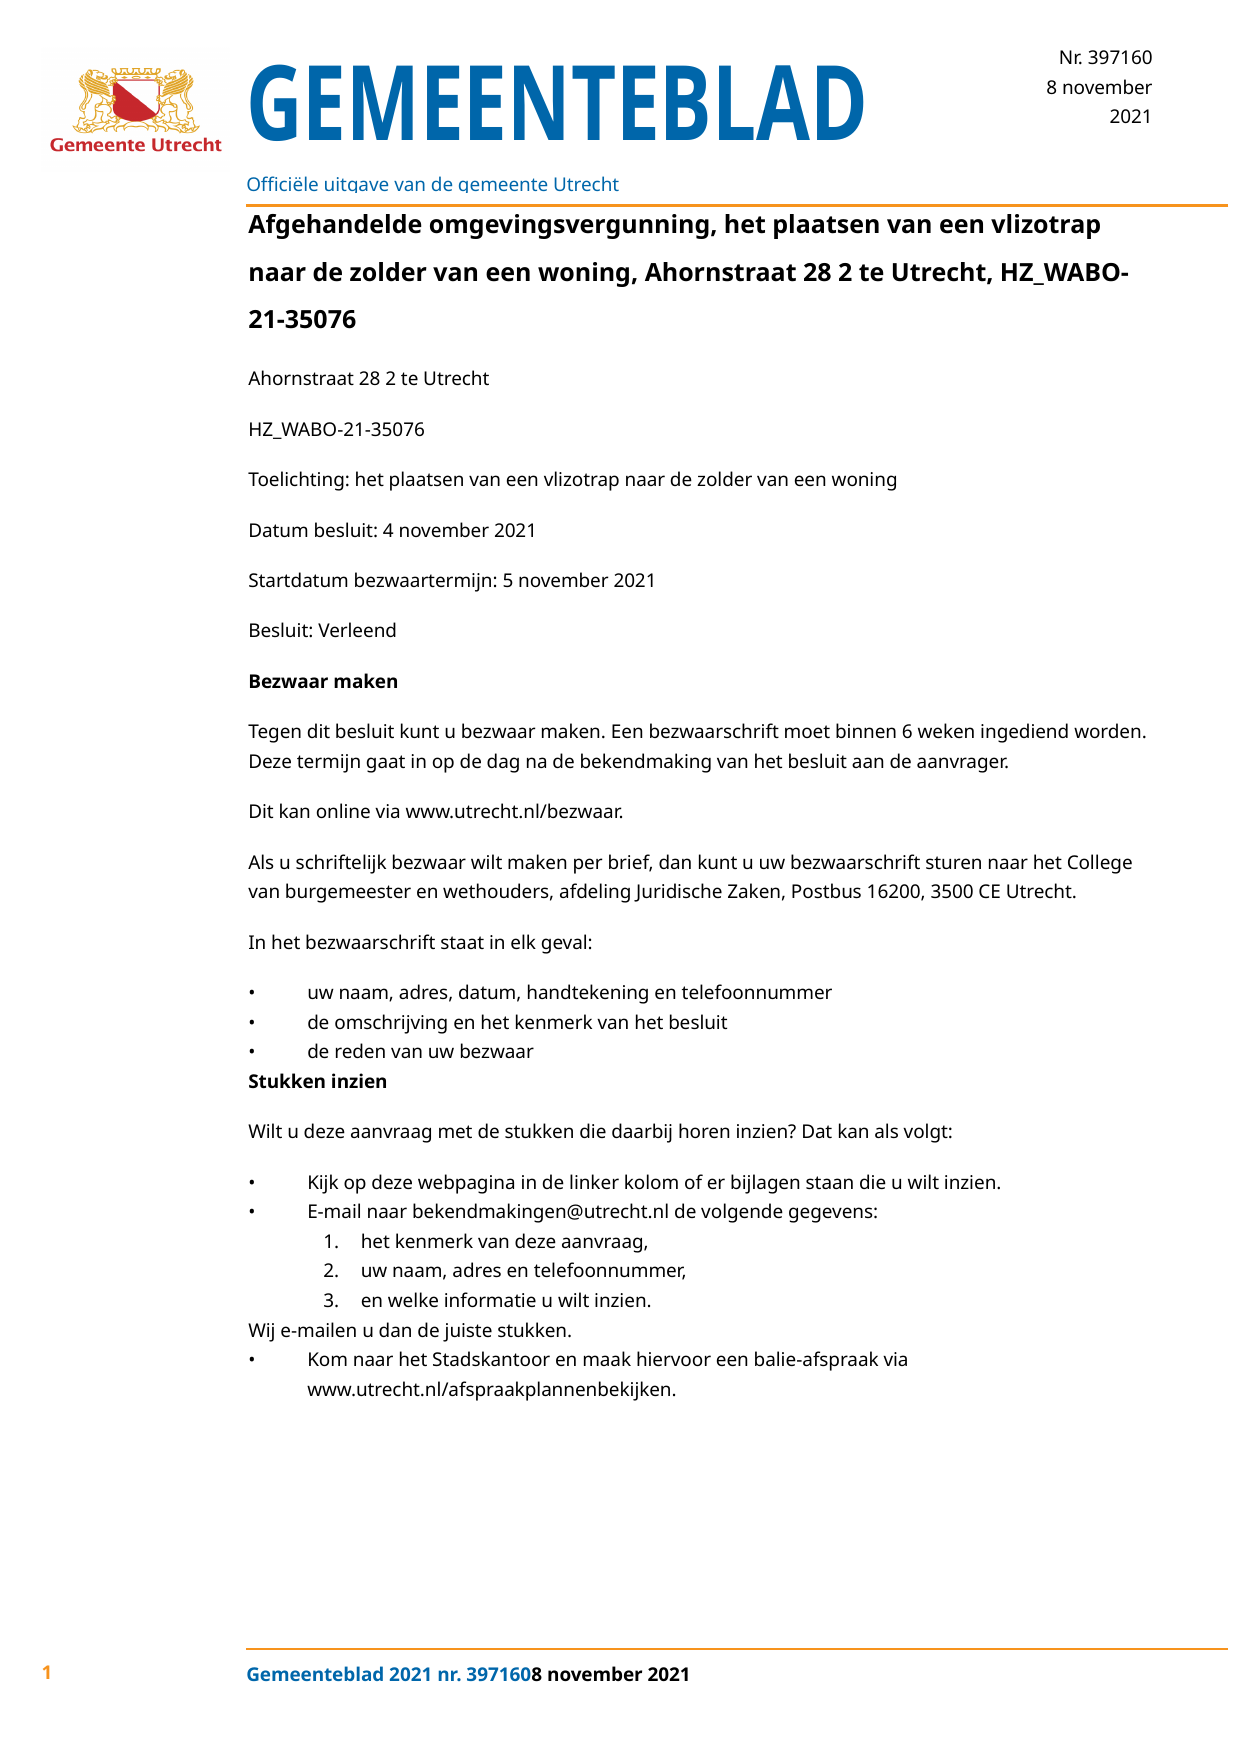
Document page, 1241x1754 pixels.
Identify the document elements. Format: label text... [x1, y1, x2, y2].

list uw naam, adres en telefoonnummer, [323, 1258, 1152, 1283]
text Stukken inzien [248, 1068, 1152, 1094]
text Afgehandelde omgevingsvergunning, het plaatsen van een vlizotrap naar de zolder van een woning, Ahornstraat 28 2 te Utrecht, HZ_WABO-21-35076 [248, 207, 1152, 336]
list de omschrijving en het kenmerk van het besluit [248, 1009, 1152, 1034]
list uw naam, adres, datum, handtekening en telefoonnummer [248, 979, 1152, 1005]
text Bezwaar maken [248, 668, 1152, 694]
list het kenmerk van deze aanvraag, [323, 1228, 1152, 1254]
text In het bezwaarschrift staat in elk geval: [248, 929, 1152, 954]
text Datum besluit: 4 november 2021 [248, 517, 1152, 542]
text Ahornstraat 28 2 te Utrecht [248, 366, 1152, 391]
text Startdatum bezwaartermijn: 5 november 2021 [248, 567, 1152, 593]
list E-mail naar bekendmakingen@utrecht.nl de volgende gegevens: [248, 1198, 1152, 1224]
text Besluit: Verleend [248, 618, 1152, 643]
text Tegen dit besluit kunt u bezwaar maken. Een bezwaarschrift moet binnen 6 weken ingediend worden. Deze termijn gaat in op de dag na de bekendmaking van het besluit aan de aanvrager. [248, 718, 1152, 774]
text Toelichting: het plaatsen van een vlizotrap naar de zolder van een woning [248, 466, 1152, 492]
list en welke informatie u wilt inzien. [323, 1287, 1152, 1313]
text Als u schriftelijk bezwaar wilt maken per brief, dan kunt u uw bezwaarschrift sturen naar het College van burgemeester en wethouders, afdeling Juridische Zaken, Postbus 16200, 3500 CE Utrecht. [248, 849, 1152, 904]
list Kom naar het Stadskantoor en maak hiervoor een balie-afspraak via www.utrecht.nl/afspraakplannenbekijken. [248, 1346, 1152, 1402]
text Dit kan online via www.utrecht.nl/bezwaar. [248, 798, 1152, 824]
text Wij e-mailen u dan de juiste stukken. [248, 1317, 1152, 1342]
list Kijk op deze webpagina in de linker kolom of er bijlagen staan die u wilt inzien. [248, 1169, 1152, 1194]
picture [41, 47, 231, 172]
text HZ_WABO-21-35076 [248, 416, 1152, 442]
text Wilt u deze aanvraag met de stukken die daarbij horen inzien? Dat kan als volgt: [248, 1118, 1152, 1144]
list de reden van uw bezwaar [248, 1038, 1152, 1064]
